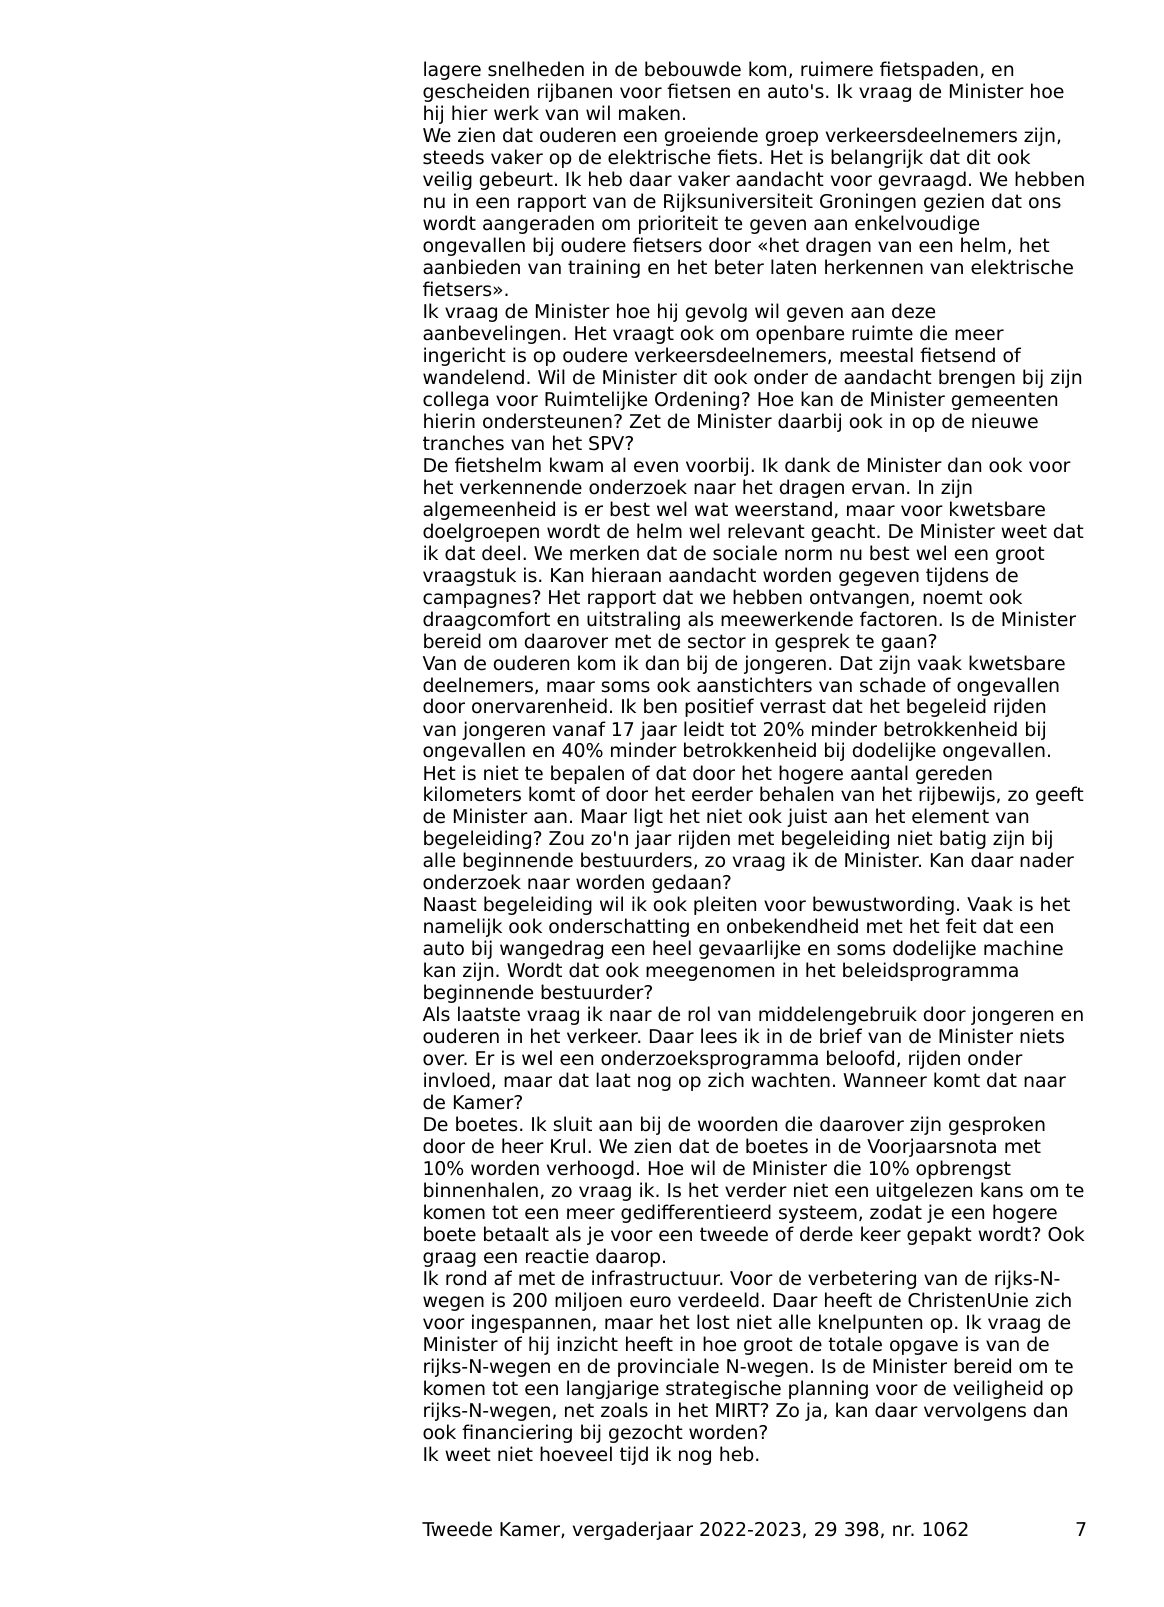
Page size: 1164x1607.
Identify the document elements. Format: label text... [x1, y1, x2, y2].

text De boetes. Ik sluit aan bij de woorden die daarover zijn gesproken door de heer Krul. We zien dat de boetes in de Voorjaarsnota met 10% worden verhoogd. Hoe wil de Minister die 10% opbrengst binnenhalen, zo vraag ik. Is het verder niet een uitgelezen kans om te komen tot een meer gedifferentieerd systeem, zodat je een hogere boete betaalt als je voor een tweede of derde keer gepakt wordt? Ook graag een reactie daarop. [422, 1114, 1087, 1268]
text Als laatste vraag ik naar de rol van middelengebruik door jongeren en ouderen in het verkeer. Daar lees ik in de brief van de Minister niets over. Er is wel een onderzoeksprogramma beloofd, rijden onder invloed, maar dat laat nog op zich wachten. Wanneer komt dat naar de Kamer? [422, 1004, 1087, 1114]
text We zien dat ouderen een groeiende groep verkeersdeelnemers zijn, steeds vaker op de elektrische fiets. Het is belangrijk dat dit ook veilig gebeurt. Ik heb daar vaker aandacht voor gevraagd. We hebben nu in een rapport van de Rijksuniversiteit Groningen gezien dat ons wordt aangeraden om prioriteit te geven aan enkelvoudige ongevallen bij oudere fietsers door «het dragen van een helm, het aanbieden van training en het beter laten herkennen van elektrische fietsers». [422, 125, 1087, 301]
text lagere snelheden in de bebouwde kom, ruimere fietspaden, en gescheiden rijbanen voor fietsen en auto's. Ik vraag de Minister hoe hij hier werk van wil maken. [422, 59, 1087, 125]
text Van de ouderen kom ik dan bij de jongeren. Dat zijn vaak kwetsbare deelnemers, maar soms ook aanstichters van schade of ongevallen door onervarenheid. Ik ben positief verrast dat het begeleid rijden van jongeren vanaf 17 jaar leidt tot 20% minder betrokkenheid bij ongevallen en 40% minder betrokkenheid bij dodelijke ongevallen. Het is niet te bepalen of dat door het hogere aantal gereden kilometers komt of door het eerder behalen van het rijbewijs, zo geeft de Minister aan. Maar ligt het niet ook juist aan het element van begeleiding? Zou zo'n jaar rijden met begeleiding niet batig zijn bij alle beginnende bestuurders, zo vraag ik de Minister. Kan daar nader onderzoek naar worden gedaan? [422, 652, 1087, 894]
text Ik weet niet hoeveel tijd ik nog heb. [422, 1444, 1087, 1466]
text Ik rond af met de infrastructuur. Voor de verbetering van de rijks-N-wegen is 200 miljoen euro verdeeld. Daar heeft de ChristenUnie zich voor ingespannen, maar het lost niet alle knelpunten op. Ik vraag de Minister of hij inzicht heeft in hoe groot de totale opgave is van de rijks-N-wegen en de provinciale N-wegen. Is de Minister bereid om te komen tot een langjarige strategische planning voor de veiligheid op rijks-N-wegen, net zoals in het MIRT? Zo ja, kan daar vervolgens dan ook financiering bij gezocht worden? [422, 1268, 1087, 1444]
text Naast begeleiding wil ik ook pleiten voor bewustwording. Vaak is het namelijk ook onderschatting en onbekendheid met het feit dat een auto bij wangedrag een heel gevaarlijke en soms dodelijke machine kan zijn. Wordt dat ook meegenomen in het beleidsprogramma beginnende bestuurder? [422, 894, 1087, 1004]
text Ik vraag de Minister hoe hij gevolg wil geven aan deze aanbevelingen. Het vraagt ook om openbare ruimte die meer ingericht is op oudere verkeersdeelnemers, meestal fietsend of wandelend. Wil de Minister dit ook onder de aandacht brengen bij zijn collega voor Ruimtelijke Ordening? Hoe kan de Minister gemeenten hierin ondersteunen? Zet de Minister daarbij ook in op de nieuwe tranches van het SPV? [422, 301, 1087, 455]
text De fietshelm kwam al even voorbij. Ik dank de Minister dan ook voor het verkennende onderzoek naar het dragen ervan. In zijn algemeenheid is er best wel wat weerstand, maar voor kwetsbare doelgroepen wordt de helm wel relevant geacht. De Minister weet dat ik dat deel. We merken dat de sociale norm nu best wel een groot vraagstuk is. Kan hieraan aandacht worden gegeven tijdens de campagnes? Het rapport dat we hebben ontvangen, noemt ook draagcomfort en uitstraling als meewerkende factoren. Is de Minister bereid om daarover met de sector in gesprek te gaan? [422, 455, 1087, 652]
